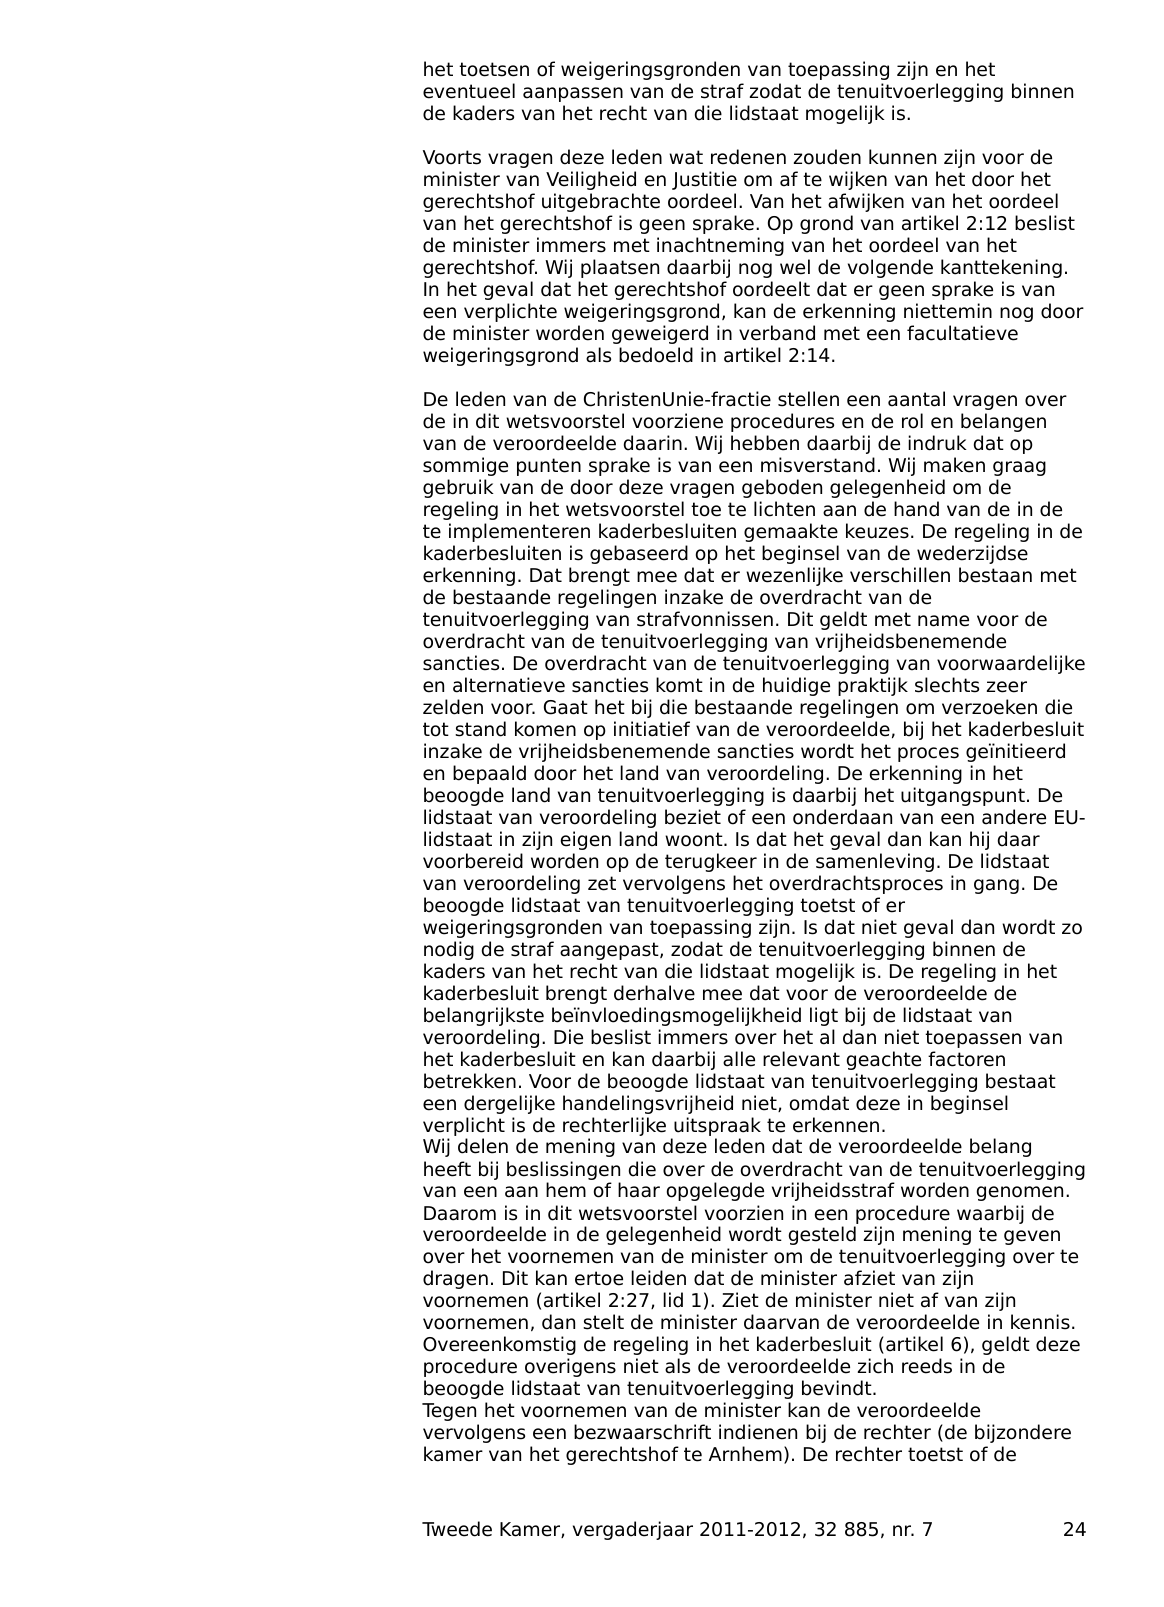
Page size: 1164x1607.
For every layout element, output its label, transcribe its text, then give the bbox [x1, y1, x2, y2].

text Tegen het voornemen van de minister kan de veroordeelde vervolgens een bezwaarschrift indienen bij de rechter (de bijzondere kamer van het gerechtshof te Arnhem). De rechter toetst of de [422, 1400, 1087, 1466]
text het toetsen of weigeringsgronden van toepassing zijn en het eventueel aanpassen van de straf zodat de tenuitvoerlegging binnen de kaders van het recht van die lidstaat mogelijk is. [422, 59, 1087, 125]
text De leden van de ChristenUnie-fractie stellen een aantal vragen over de in dit wetsvoorstel voorziene procedures en de rol en belangen van de veroordeelde daarin. Wij hebben daarbij de indruk dat op sommige punten sprake is van een misverstand. Wij maken graag gebruik van de door deze vragen geboden gelegenheid om de regeling in het wetsvoorstel toe te lichten aan de hand van de in de te implementeren kaderbesluiten gemaakte keuzes. De regeling in de kaderbesluiten is gebaseerd op het beginsel van de wederzijdse erkenning. Dat brengt mee dat er wezenlijke verschillen bestaan met de bestaande regelingen inzake de overdracht van de tenuitvoerlegging van strafvonnissen. Dit geldt met name voor de overdracht van de tenuitvoerlegging van vrijheidsbenemende sancties. De overdracht van de tenuitvoerlegging van voorwaardelijke en alternatieve sancties komt in de huidige praktijk slechts zeer zelden voor. Gaat het bij die bestaande regelingen om verzoeken die tot stand komen op initiatief van de veroordeelde, bij het kaderbesluit inzake de vrijheidsbenemende sancties wordt het proces geïnitieerd en bepaald door het land van veroordeling. De erkenning in het beoogde land van tenuitvoerlegging is daarbij het uitgangspunt. De lidstaat van veroordeling beziet of een onderdaan van een andere EU-lidstaat in zijn eigen land woont. Is dat het geval dan kan hij daar voorbereid worden op de terugkeer in de samenleving. De lidstaat van veroordeling zet vervolgens het overdrachtsproces in gang. De beoogde lidstaat van tenuitvoerlegging toetst of er weigeringsgronden van toepassing zijn. Is dat niet geval dan wordt zo nodig de straf aangepast, zodat de tenuitvoerlegging binnen de kaders van het recht van die lidstaat mogelijk is. De regeling in het kaderbesluit brengt derhalve mee dat voor de veroordeelde de belangrijkste beïnvloedingsmogelijkheid ligt bij de lidstaat van veroordeling. Die beslist immers over het al dan niet toepassen van het kaderbesluit en kan daarbij alle relevant geachte factoren betrekken. Voor de beoogde lidstaat van tenuitvoerlegging bestaat een dergelijke handelingsvrijheid niet, omdat deze in beginsel verplicht is de rechterlijke uitspraak te erkennen. [422, 389, 1087, 1136]
text Voorts vragen deze leden wat redenen zouden kunnen zijn voor de minister van Veiligheid en Justitie om af te wijken van het door het gerechtshof uitgebrachte oordeel. Van het afwijken van het oordeel van het gerechtshof is geen sprake. Op grond van artikel 2:12 beslist de minister immers met inachtneming van het oordeel van het gerechtshof. Wij plaatsen daarbij nog wel de volgende kanttekening. In het geval dat het gerechtshof oordeelt dat er geen sprake is van een verplichte weigeringsgrond, kan de erkenning niettemin nog door de minister worden geweigerd in verband met een facultatieve weigeringsgrond als bedoeld in artikel 2:14. [422, 147, 1087, 367]
text Wij delen de mening van deze leden dat de veroordeelde belang heeft bij beslissingen die over de overdracht van de tenuitvoerlegging van een aan hem of haar opgelegde vrijheidsstraf worden genomen. Daarom is in dit wetsvoorstel voorzien in een procedure waarbij de veroordeelde in de gelegenheid wordt gesteld zijn mening te geven over het voornemen van de minister om de tenuitvoerlegging over te dragen. Dit kan ertoe leiden dat de minister afziet van zijn voornemen (artikel 2:27, lid 1). Ziet de minister niet af van zijn voornemen, dan stelt de minister daarvan de veroordeelde in kennis. Overeenkomstig de regeling in het kaderbesluit (artikel 6), geldt deze procedure overigens niet als de veroordeelde zich reeds in de beoogde lidstaat van tenuitvoerlegging bevindt. [422, 1136, 1087, 1400]
